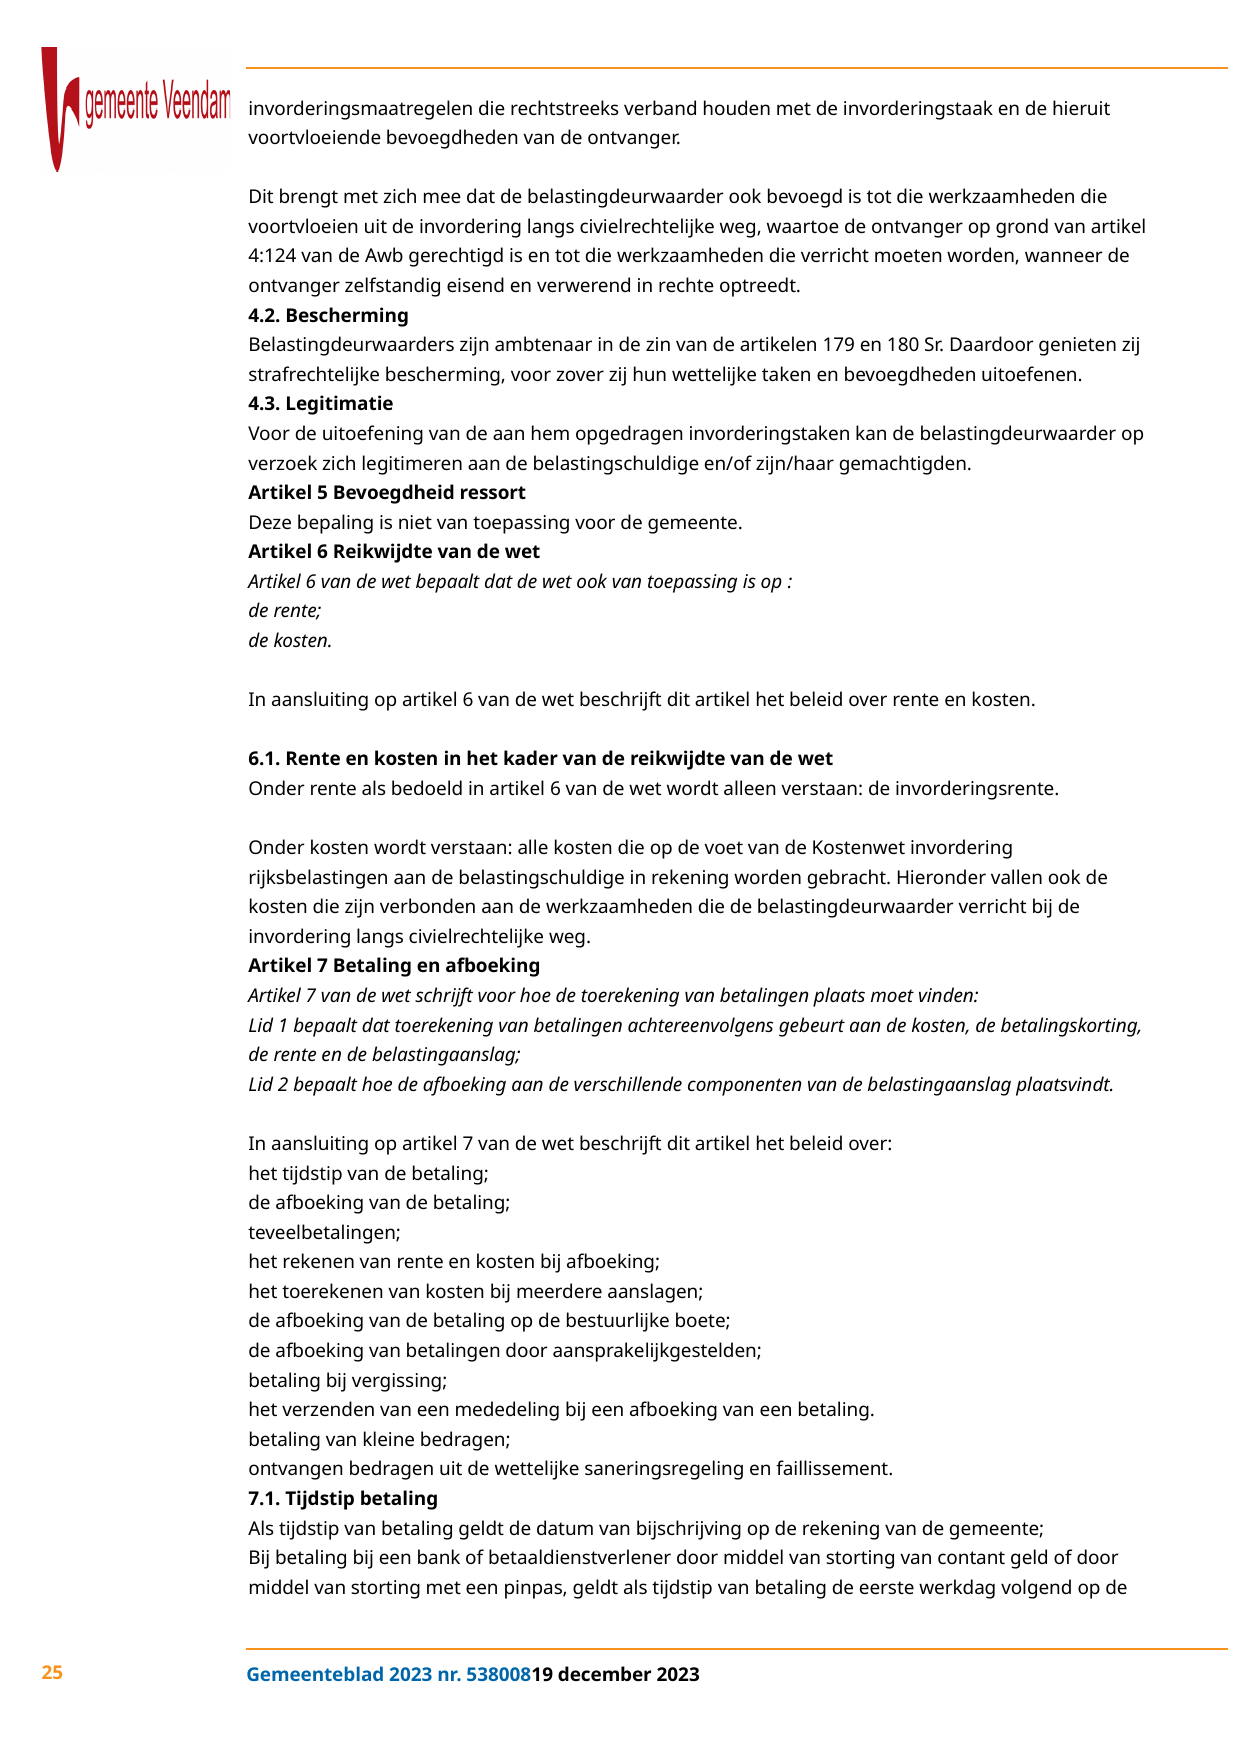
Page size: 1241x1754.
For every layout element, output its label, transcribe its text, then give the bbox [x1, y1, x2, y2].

text de rente; [248, 598, 1152, 623]
text In aansluiting op artikel 7 van de wet beschrijft dit artikel het beleid over: [248, 1130, 1152, 1156]
text betaling van kleine bedragen; [248, 1426, 1152, 1452]
text Lid 1 bepaalt dat toerekening van betalingen achtereenvolgens gebeurt aan de kosten, de betalingskorting, de rente en de belastingaanslag; [248, 1012, 1152, 1067]
text Dit brengt met zich mee dat de belastingdeurwaarder ook bevoegd is tot die werkzaamheden die voortvloeien uit de invordering langs civielrechtelijke weg, waartoe de ontvanger op grond van artikel 4:124 van de Awb gerechtigd is en tot die werkzaamheden die verricht moeten worden, wanneer de ontvanger zelfstandig eisend en verwerend in rechte optreedt. [248, 183, 1152, 298]
text Onder kosten wordt verstaan: alle kosten die op de voet van de Kostenwet invordering rijksbelastingen aan de belastingschuldige in rekening worden gebracht. Hieronder vallen ook de kosten die zijn verbonden aan de werkzaamheden die de belastingdeurwaarder verricht bij de invordering langs civielrechtelijke weg. [248, 834, 1152, 949]
text Voor de uitoefening van de aan hem opgedragen invorderingstaken kan de belastingdeurwaarder op verzoek zich legitimeren aan de belastingschuldige en/of zijn/haar gemachtigden. [248, 420, 1152, 476]
text Artikel 7 Betaling en afboeking [248, 953, 1152, 978]
text de kosten. [248, 627, 1152, 653]
text Artikel 5 Bevoegdheid ressort [248, 479, 1152, 505]
text het verzenden van een mededeling bij een afboeking van een betaling. [248, 1396, 1152, 1422]
text het rekenen van rente en kosten bij afboeking; [248, 1248, 1152, 1274]
text Deze bepaling is niet van toepassing voor de gemeente. [248, 509, 1152, 535]
text het toerekenen van kosten bij meerdere aanslagen; [248, 1278, 1152, 1304]
text In aansluiting op artikel 6 van de wet beschrijft dit artikel het beleid over rente en kosten. [248, 686, 1152, 712]
picture [41, 47, 231, 172]
text Onder rente als bedoeld in artikel 6 van de wet wordt alleen verstaan: de invorderingsrente. [248, 775, 1152, 801]
text 6.1. Rente en kosten in het kader van de reikwijdte van de wet [248, 746, 1152, 771]
text 7.1. Tijdstip betaling [248, 1485, 1152, 1511]
text 4.3. Legitimatie [248, 391, 1152, 416]
text Lid 2 bepaalt hoe de afboeking aan de verschillende componenten van de belastingaanslag plaatsvindt. [248, 1071, 1152, 1097]
text invorderingsmaatregelen die rechtstreeks verband houden met de invorderingstaak en de hieruit voortvloeiende bevoegdheden van de ontvanger. [248, 95, 1152, 150]
text de afboeking van de betaling; [248, 1189, 1152, 1215]
text ontvangen bedragen uit de wettelijke saneringsregeling en faillissement. [248, 1456, 1152, 1481]
text het tijdstip van de betaling; [248, 1160, 1152, 1186]
text Artikel 6 Reikwijdte van de wet [248, 538, 1152, 564]
text de afboeking van betalingen door aansprakelijkgestelden; [248, 1337, 1152, 1363]
text teveelbetalingen; [248, 1219, 1152, 1245]
text Belastingdeurwaarders zijn ambtenaar in de zin van de artikelen 179 en 180 Sr. Daardoor genieten zij strafrechtelijke bescherming, voor zover zij hun wettelijke taken en bevoegdheden uitoefenen. [248, 331, 1152, 387]
text Bij betaling bij een bank of betaaldienstverlener door middel van storting van contant geld of door middel van storting met een pinpas, geldt als tijdstip van betaling de eerste werkdag volgend op de [248, 1544, 1152, 1600]
text betaling bij vergissing; [248, 1367, 1152, 1393]
text Als tijdstip van betaling geldt de datum van bijschrijving op de rekening van de gemeente; [248, 1515, 1152, 1541]
text Artikel 7 van de wet schrijft voor hoe de toerekening van betalingen plaats moet vinden: [248, 982, 1152, 1008]
text Artikel 6 van de wet bepaalt dat de wet ook van toepassing is op : [248, 568, 1152, 594]
text de afboeking van de betaling op de bestuurlijke boete; [248, 1308, 1152, 1333]
text 4.2. Bescherming [248, 302, 1152, 328]
